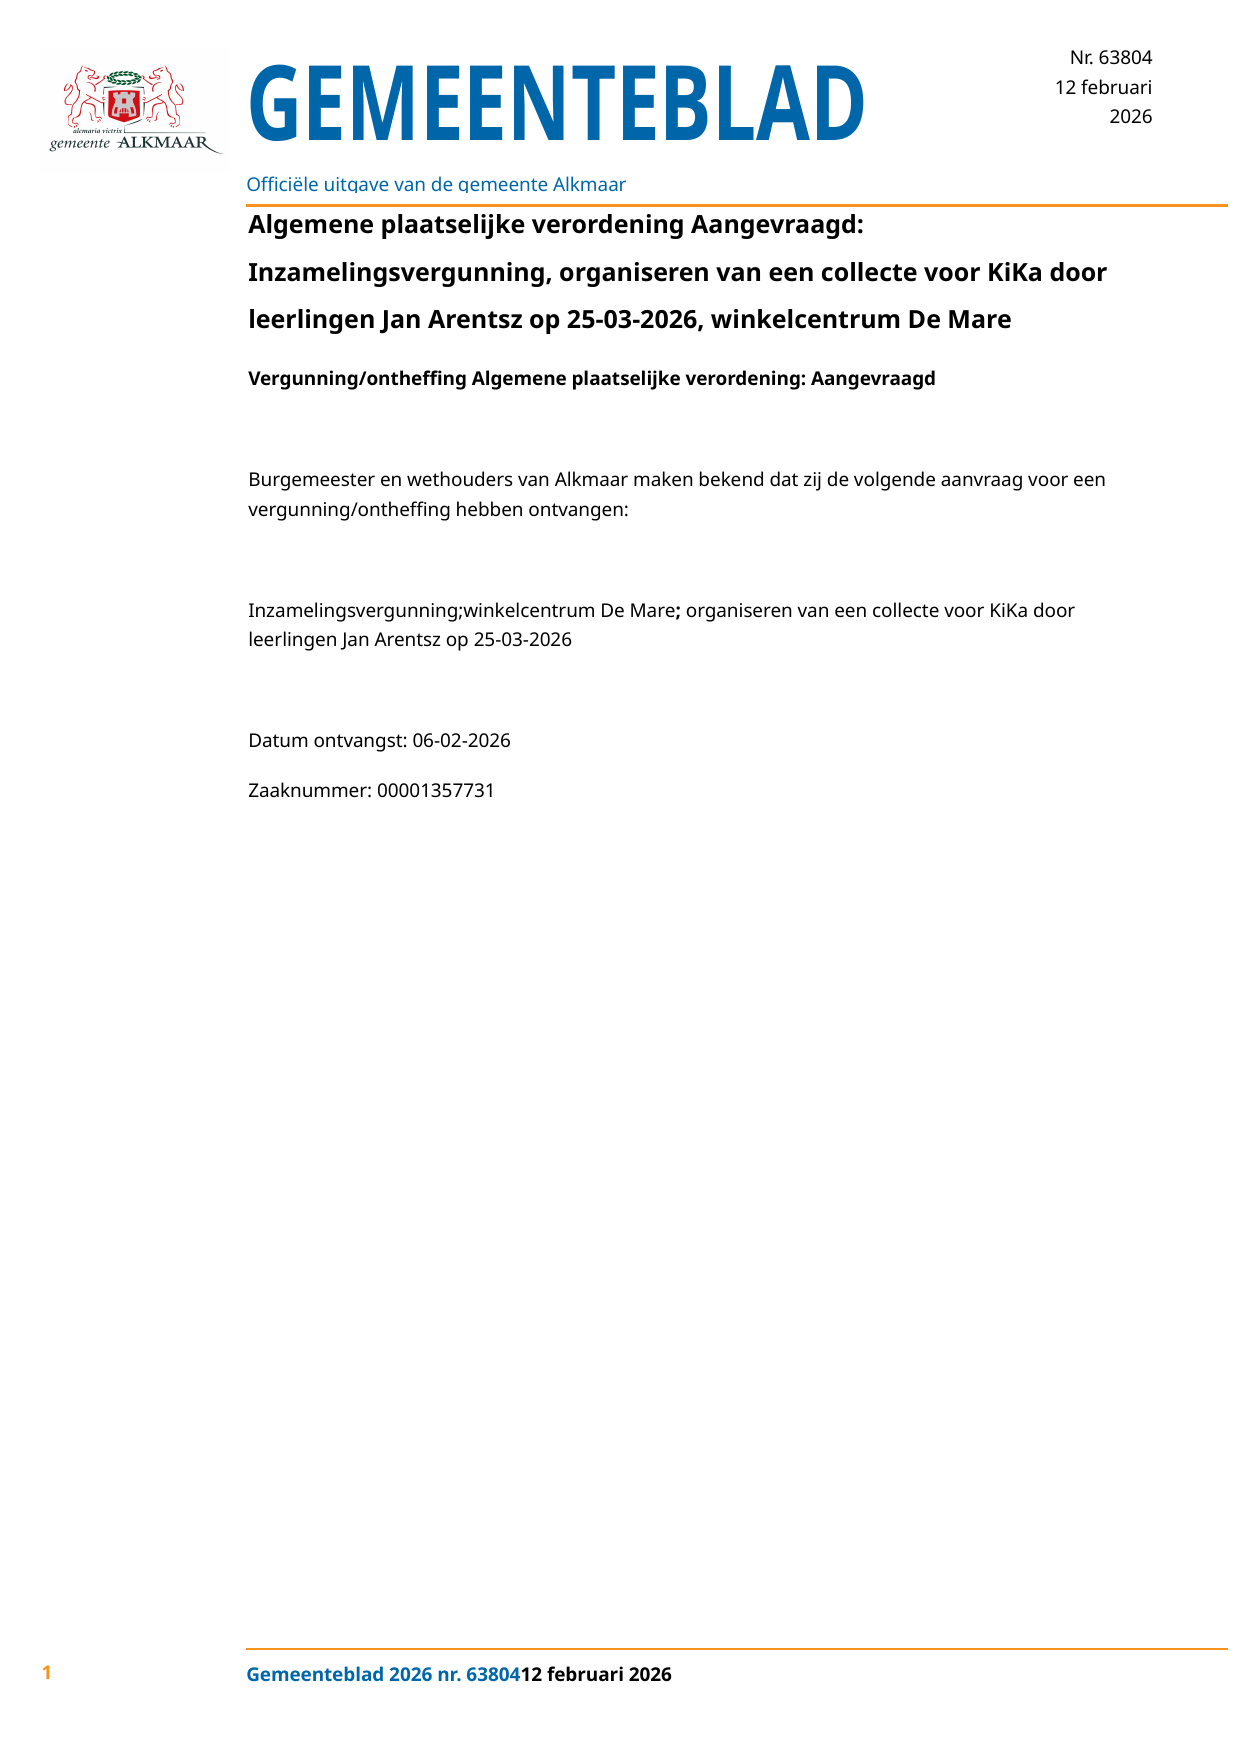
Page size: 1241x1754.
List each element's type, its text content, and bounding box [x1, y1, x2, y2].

text Burgemeester en wethouders van Alkmaar maken bekend dat zij de volgende aanvraag voor een vergunning/ontheffing hebben ontvangen: [248, 466, 1152, 522]
text Datum ontvangst: 06-02-2026 [248, 727, 1152, 753]
text Inzamelingsvergunning;winkelcentrum De Mare; organiseren van een collecte voor KiKa door leerlingen Jan Arentsz op 25-03-2026 [248, 597, 1152, 652]
text Vergunning/ontheffing Algemene plaatselijke verordening: Aangevraagd [248, 366, 1152, 391]
text Algemene plaatselijke verordening Aangevraagd: Inzamelingsvergunning, organiseren van een collecte voor KiKa door leerlingen Jan Arentsz op 25-03-2026, winkelcentrum De Mare [248, 207, 1152, 336]
text Zaaknummer: 00001357731 [248, 778, 1152, 803]
picture [41, 47, 231, 172]
